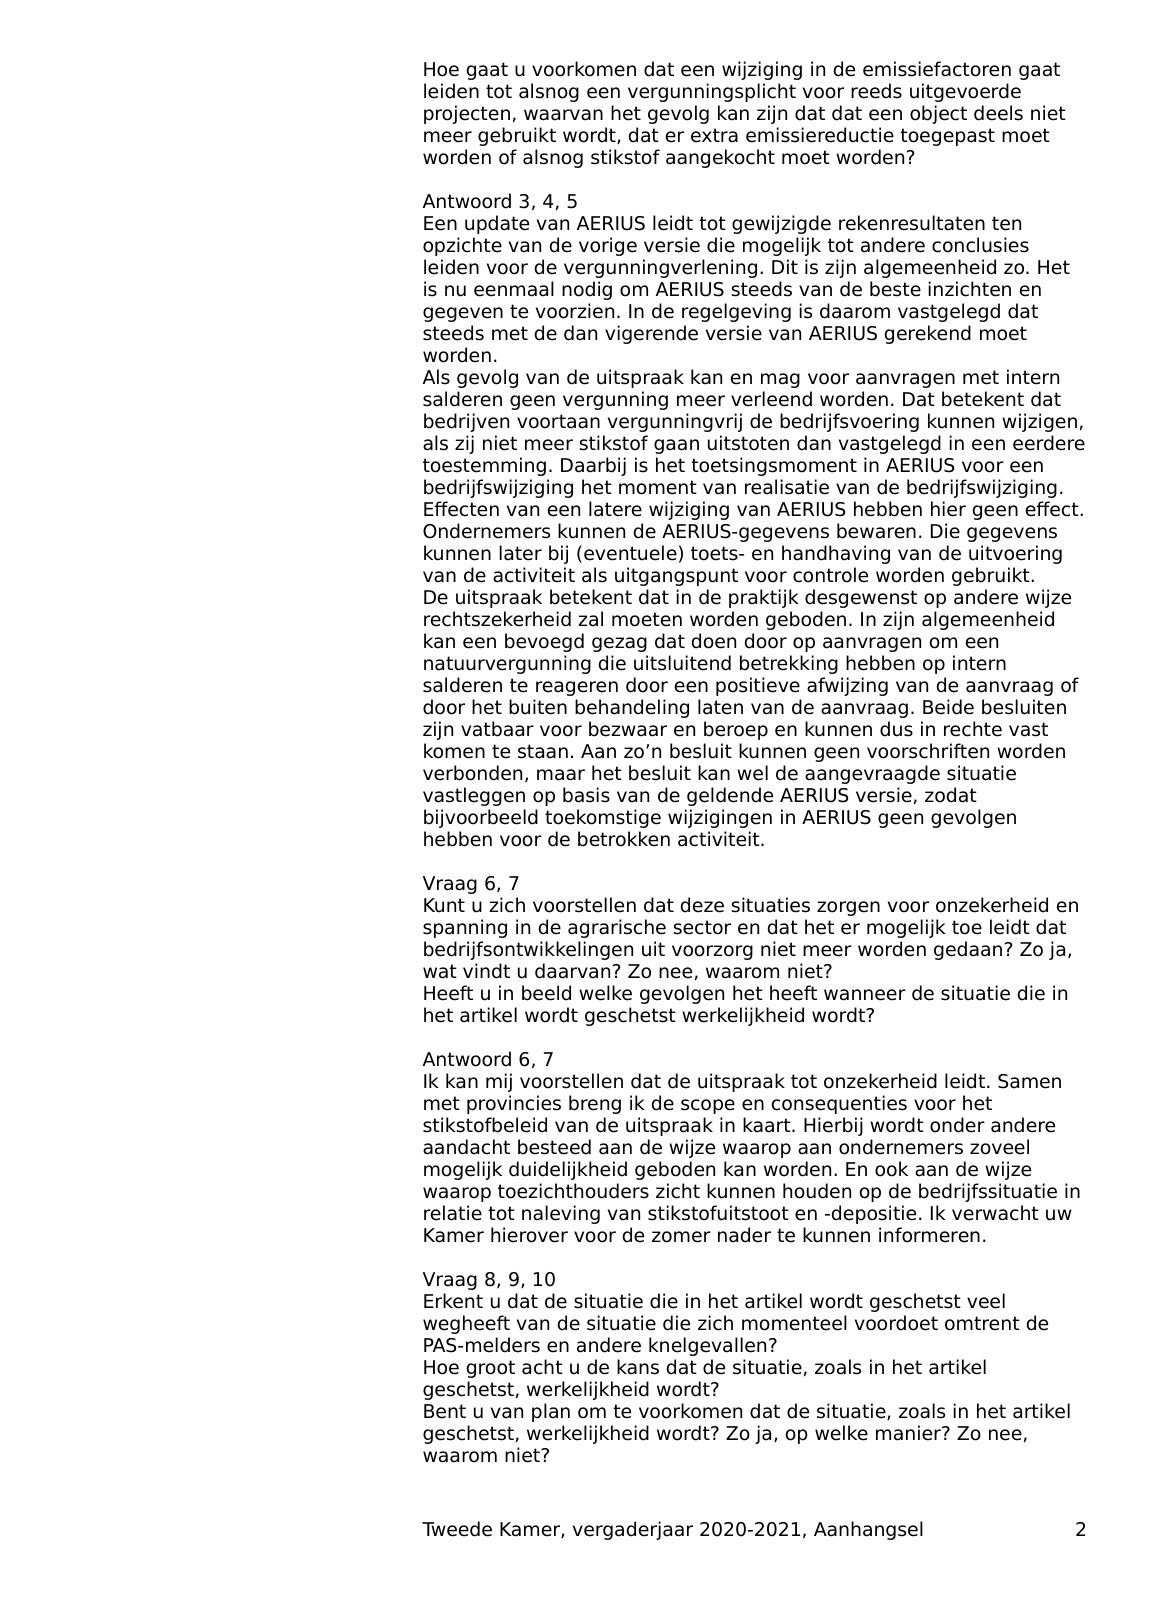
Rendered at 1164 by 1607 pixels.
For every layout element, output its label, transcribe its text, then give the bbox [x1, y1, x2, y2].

text Vraag 8, 9, 10 [422, 1269, 1087, 1291]
text Als gevolg van de uitspraak kan en mag voor aanvragen met intern salderen geen vergunning meer verleend worden. Dat betekent dat bedrijven voortaan vergunningvrij de bedrijfsvoering kunnen wijzigen, als zij niet meer stikstof gaan uitstoten dan vastgelegd in een eerdere toestemming. Daarbij is het toetsingsmoment in AERIUS voor een bedrijfswijziging het moment van realisatie van de bedrijfswijziging. Effecten van een latere wijziging van AERIUS hebben hier geen effect. Ondernemers kunnen de AERIUS-gegevens bewaren. Die gegevens kunnen later bij (eventuele) toets- en handhaving van de uitvoering van de activiteit als uitgangspunt voor controle worden gebruikt. [422, 367, 1087, 587]
text Kunt u zich voorstellen dat deze situaties zorgen voor onzekerheid en spanning in de agrarische sector en dat het er mogelijk toe leidt dat bedrijfsontwikkelingen uit voorzorg niet meer worden gedaan? Zo ja, wat vindt u daarvan? Zo nee, waarom niet? [422, 895, 1087, 983]
text Erkent u dat de situatie die in het artikel wordt geschetst veel wegheeft van de situatie die zich momenteel voordoet omtrent de PAS-melders en andere knelgevallen? [422, 1291, 1087, 1357]
text Antwoord 3, 4, 5 [422, 191, 1087, 213]
text Ik kan mij voorstellen dat de uitspraak tot onzekerheid leidt. Samen met provincies breng ik de scope en consequenties voor het stikstofbeleid van de uitspraak in kaart. Hierbij wordt onder andere aandacht besteed aan de wijze waarop aan ondernemers zoveel mogelijk duidelijkheid geboden kan worden. En ook aan de wijze waarop toezichthouders zicht kunnen houden op de bedrijfssituatie in relatie tot naleving van stikstofuitstoot en -depositie. Ik verwacht uw Kamer hierover voor de zomer nader te kunnen informeren. [422, 1071, 1087, 1247]
text Vraag 6, 7 [422, 873, 1087, 895]
text Hoe gaat u voorkomen dat een wijziging in de emissiefactoren gaat leiden tot alsnog een vergunningsplicht voor reeds uitgevoerde projecten, waarvan het gevolg kan zijn dat dat een object deels niet meer gebruikt wordt, dat er extra emissiereductie toegepast moet worden of alsnog stikstof aangekocht moet worden? [422, 59, 1087, 169]
text De uitspraak betekent dat in de praktijk desgewenst op andere wijze rechtszekerheid zal moeten worden geboden. In zijn algemeenheid kan een bevoegd gezag dat doen door op aanvragen om een natuurvergunning die uitsluitend betrekking hebben op intern salderen te reageren door een positieve afwijzing van de aanvraag of door het buiten behandeling laten van de aanvraag. Beide besluiten zijn vatbaar voor bezwaar en beroep en kunnen dus in rechte vast komen te staan. Aan zo’n besluit kunnen geen voorschriften worden verbonden, maar het besluit kan wel de aangevraagde situatie vastleggen op basis van de geldende AERIUS versie, zodat bijvoorbeeld toekomstige wijzigingen in AERIUS geen gevolgen hebben voor de betrokken activiteit. [422, 587, 1087, 851]
text Hoe groot acht u de kans dat de situatie, zoals in het artikel geschetst, werkelijkheid wordt? [422, 1357, 1087, 1401]
text Antwoord 6, 7 [422, 1049, 1087, 1071]
text Een update van AERIUS leidt tot gewijzigde rekenresultaten ten opzichte van de vorige versie die mogelijk tot andere conclusies leiden voor de vergunningverlening. Dit is zijn algemeenheid zo. Het is nu eenmaal nodig om AERIUS steeds van de beste inzichten en gegeven te voorzien. In de regelgeving is daarom vastgelegd dat steeds met de dan vigerende versie van AERIUS gerekend moet worden. [422, 213, 1087, 367]
text Bent u van plan om te voorkomen dat de situatie, zoals in het artikel geschetst, werkelijkheid wordt? Zo ja, op welke manier? Zo nee, waarom niet? [422, 1401, 1087, 1467]
text Heeft u in beeld welke gevolgen het heeft wanneer de situatie die in het artikel wordt geschetst werkelijkheid wordt? [422, 983, 1087, 1027]
